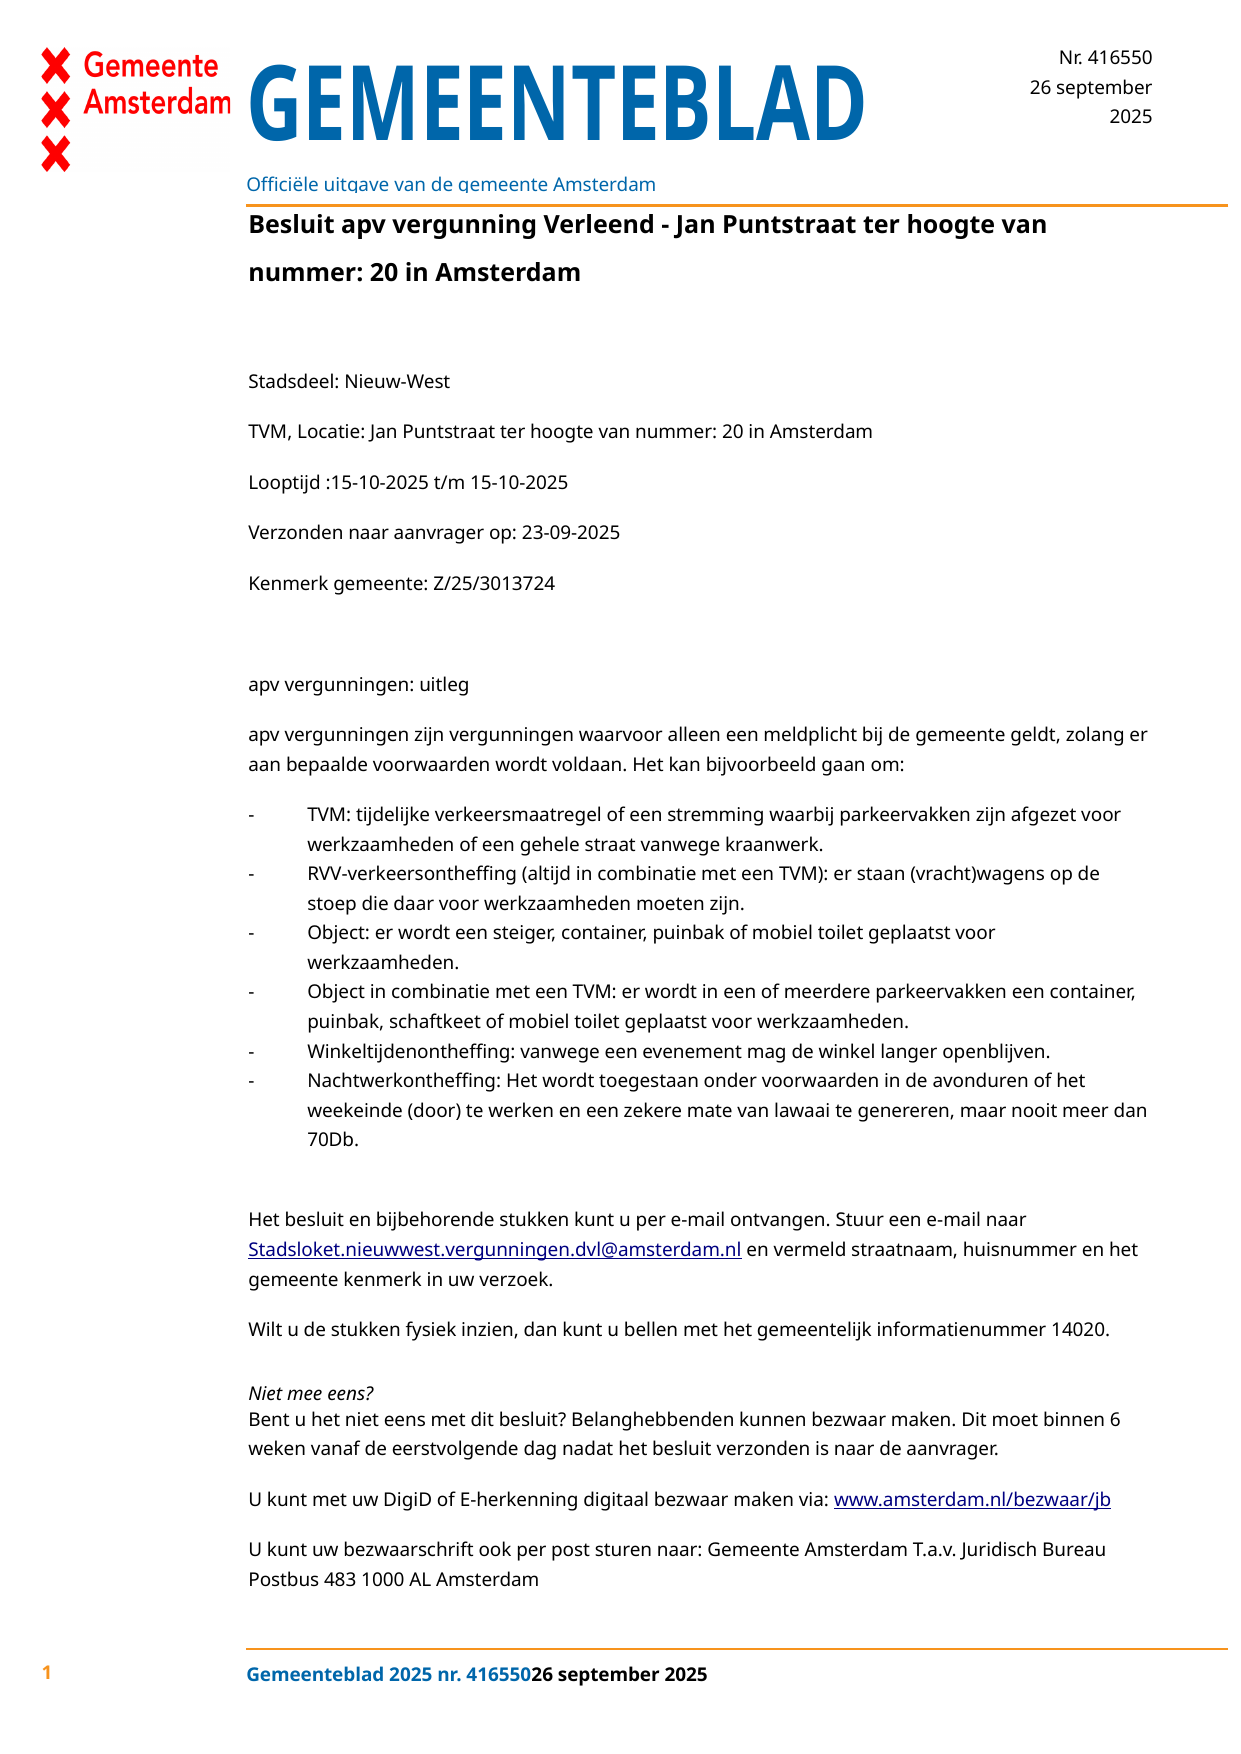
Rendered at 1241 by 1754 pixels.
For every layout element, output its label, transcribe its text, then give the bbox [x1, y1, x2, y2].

list Object in combinatie met een TVM: er wordt in een of meerdere parkeervakken een container, puinbak, schaftkeet of mobiel toilet geplaatst voor werkzaamheden. [248, 979, 1152, 1034]
list Object: er wordt een steiger, container, puinbak of mobiel toilet geplaatst voor werkzaamheden. [248, 919, 1152, 975]
text Stadsdeel: Nieuw-West [248, 368, 1152, 394]
list Nachtwerkontheffing: Het wordt toegestaan onder voorwaarden in de avonduren of het weekeinde (door) te werken en een zekere mate van lawaai te genereren, maar nooit meer dan 70Db. [248, 1067, 1152, 1152]
list RVV-verkeersontheffing (altijd in combinatie met een TVM): er staan (vracht)wagens op de stoep die daar voor werkzaamheden moeten zijn. [248, 860, 1152, 916]
text apv vergunningen: uitleg [248, 671, 1152, 697]
text Wilt u de stukken fysiek inzien, dan kunt u bellen met het gemeentelijk informatienummer 14020. [248, 1316, 1152, 1342]
text U kunt met uw DigiD of E-herkenning digitaal bezwaar maken via: www.amsterdam.nl/bezwaar/jb [248, 1486, 1152, 1512]
text Het besluit en bijbehorende stukken kunt u per e-mail ontvangen. Stuur een e-mail naar Stadsloket.nieuwwest.vergunningen.dvl@amsterdam.nl en vermeld straatnaam, huisnummer en het gemeente kenmerk in uw verzoek. [248, 1207, 1152, 1292]
text Niet mee eens? [248, 1380, 1152, 1406]
list Winkeltijdenontheffing: vanwege een evenement mag de winkel langer openblijven. [248, 1038, 1152, 1064]
text TVM, Locatie: Jan Puntstraat ter hoogte van nummer: 20 in Amsterdam [248, 419, 1152, 444]
text Besluit apv vergunning Verleend - Jan Puntstraat ter hoogte van nummer: 20 in Amsterdam [248, 207, 1152, 288]
text Looptijd :15-10-2025 t/m 15-10-2025 [248, 469, 1152, 495]
text Kenmerk gemeente: Z/25/3013724 [248, 570, 1152, 596]
text Verzonden naar aanvrager op: 23-09-2025 [248, 519, 1152, 545]
text Bent u het niet eens met dit besluit? Belanghebbenden kunnen bezwaar maken. Dit moet binnen 6 weken vanaf de eerstvolgende dag nadat het besluit verzonden is naar de aanvrager. [248, 1406, 1152, 1461]
text apv vergunningen zijn vergunningen waarvoor alleen een meldplicht bij de gemeente geldt, zolang er aan bepaalde voorwaarden wordt voldaan. Het kan bijvoorbeeld gaan om: [248, 721, 1152, 777]
list TVM: tijdelijke verkeersmaatregel of een stremming waarbij parkeervakken zijn afgezet voor werkzaamheden of een gehele straat vanwege kraanwerk. [248, 801, 1152, 857]
picture [41, 47, 231, 172]
text U kunt uw bezwaarschrift ook per post sturen naar: Gemeente Amsterdam T.a.v. Juridisch Bureau Postbus 483 1000 AL Amsterdam [248, 1536, 1152, 1592]
